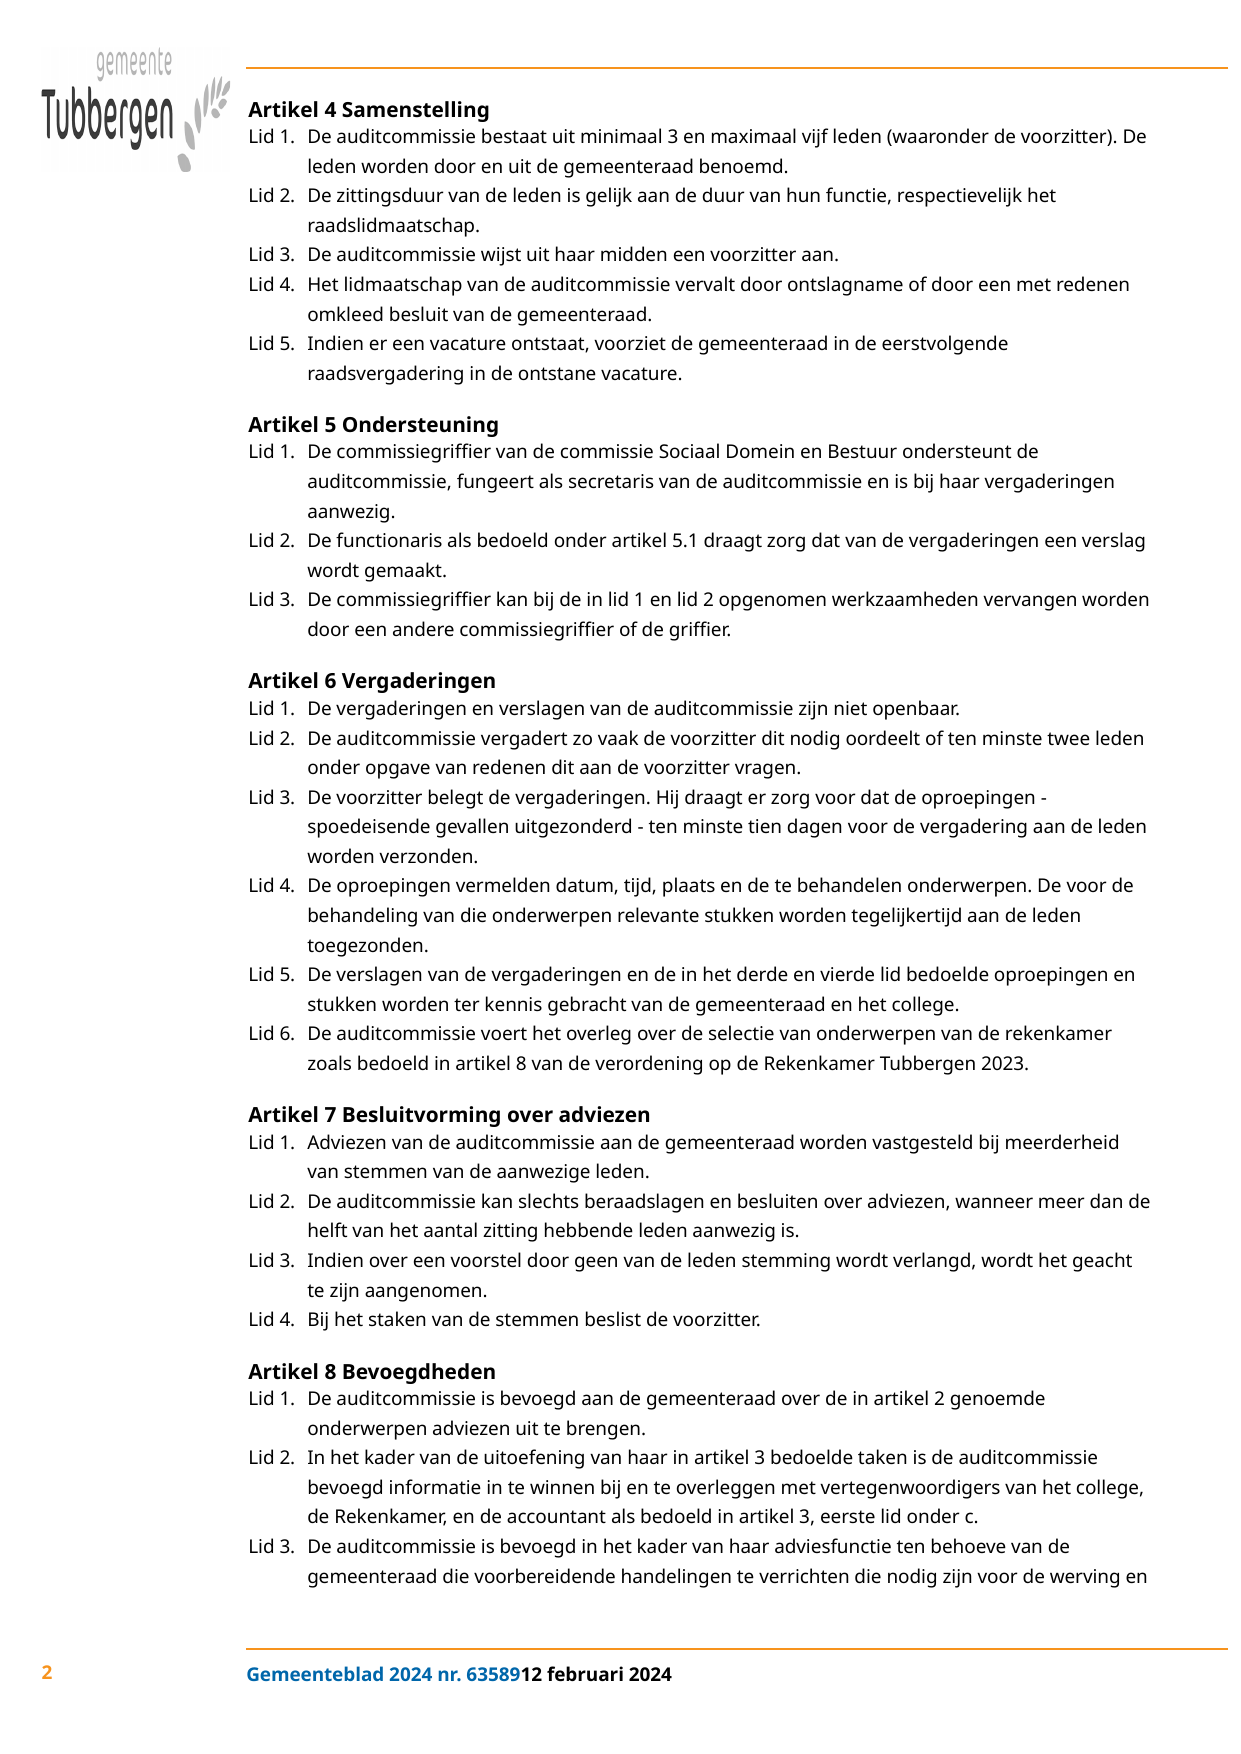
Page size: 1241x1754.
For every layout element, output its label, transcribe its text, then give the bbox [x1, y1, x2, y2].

list De voorzitter belegt de vergaderingen. Hij draagt er zorg voor dat de oproepingen - spoedeisende gevallen uitgezonderd - ten minste tien dagen voor de vergadering aan de leden worden verzonden. [248, 784, 1152, 869]
list Bij het staken van de stemmen beslist de voorzitter. [248, 1306, 1152, 1332]
list De auditcommissie kan slechts beraadslagen en besluiten over adviezen, wanneer meer dan de helft van het aantal zitting hebbende leden aanwezig is. [248, 1188, 1152, 1243]
list De oproepingen vermelden datum, tijd, plaats en de te behandelen onderwerpen. De voor de behandeling van die onderwerpen relevante stukken worden tegelijkertijd aan de leden toegezonden. [248, 873, 1152, 957]
text Artikel 7 Besluitvorming over adviezen [248, 1101, 1152, 1129]
list De commissiegriffier van de commissie Sociaal Domein en Bestuur ondersteunt de auditcommissie, fungeert als secretaris van de auditcommissie en is bij haar vergaderingen aanwezig. [248, 439, 1152, 524]
list Adviezen van de auditcommissie aan de gemeenteraad worden vastgesteld bij meerderheid van stemmen van de aanwezige leden. [248, 1129, 1152, 1184]
picture [41, 47, 231, 172]
list De zittingsduur van de leden is gelijk aan de duur van hun functie, respectievelijk het raadslidmaatschap. [248, 182, 1152, 238]
list De vergaderingen en verslagen van de auditcommissie zijn niet openbaar. [248, 695, 1152, 721]
text Artikel 6 Vergaderingen [248, 667, 1152, 695]
list De auditcommissie vergadert zo vaak de voorzitter dit nodig oordeelt of ten minste twee leden onder opgave van redenen dit aan de voorzitter vragen. [248, 725, 1152, 780]
list De auditcommissie voert het overleg over de selectie van onderwerpen van de rekenkamer zoals bedoeld in artikel 8 van de verordening op de Rekenkamer Tubbergen 2023. [248, 1021, 1152, 1076]
list De commissiegriffier kan bij de in lid 1 en lid 2 opgenomen werkzaamheden vervangen worden door een andere commissiegriffier of de griffier. [248, 587, 1152, 642]
list Indien er een vacature ontstaat, voorziet de gemeenteraad in de eerstvolgende raadsvergadering in de ontstane vacature. [248, 330, 1152, 386]
list De auditcommissie wijst uit haar midden een voorzitter aan. [248, 242, 1152, 267]
list De auditcommissie bestaat uit minimaal 3 en maximaal vijf leden (waaronder de voorzitter). De leden worden door en uit de gemeenteraad benoemd. [248, 123, 1152, 178]
list De auditcommissie is bevoegd in het kader van haar adviesfunctie ten behoeve van de gemeenteraad die voorbereidende handelingen te verrichten die nodig zijn voor de werving en [248, 1533, 1152, 1588]
list De verslagen van de vergaderingen en de in het derde en vierde lid bedoelde oproepingen en stukken worden ter kennis gebracht van de gemeenteraad en het college. [248, 961, 1152, 1017]
list De auditcommissie is bevoegd aan de gemeenteraad over de in artikel 2 genoemde onderwerpen adviezen uit te brengen. [248, 1385, 1152, 1441]
text Artikel 5 Ondersteuning [248, 410, 1152, 439]
text Artikel 4 Samenstelling [248, 95, 1152, 123]
list De functionaris als bedoeld onder artikel 5.1 draagt zorg dat van de vergaderingen een verslag wordt gemaakt. [248, 527, 1152, 583]
list In het kader van de uitoefening van haar in artikel 3 bedoelde taken is de auditcommissie bevoegd informatie in te winnen bij en te overleggen met vertegenwoordigers van het college, de Rekenkamer, en de accountant als bedoeld in artikel 3, eerste lid onder c. [248, 1444, 1152, 1529]
list Het lidmaatschap van de auditcommissie vervalt door ontslagname of door een met redenen omkleed besluit van de gemeenteraad. [248, 271, 1152, 326]
text Artikel 8 Bevoegdheden [248, 1357, 1152, 1385]
list Indien over een voorstel door geen van de leden stemming wordt verlangd, wordt het geacht te zijn aangenomen. [248, 1247, 1152, 1303]
